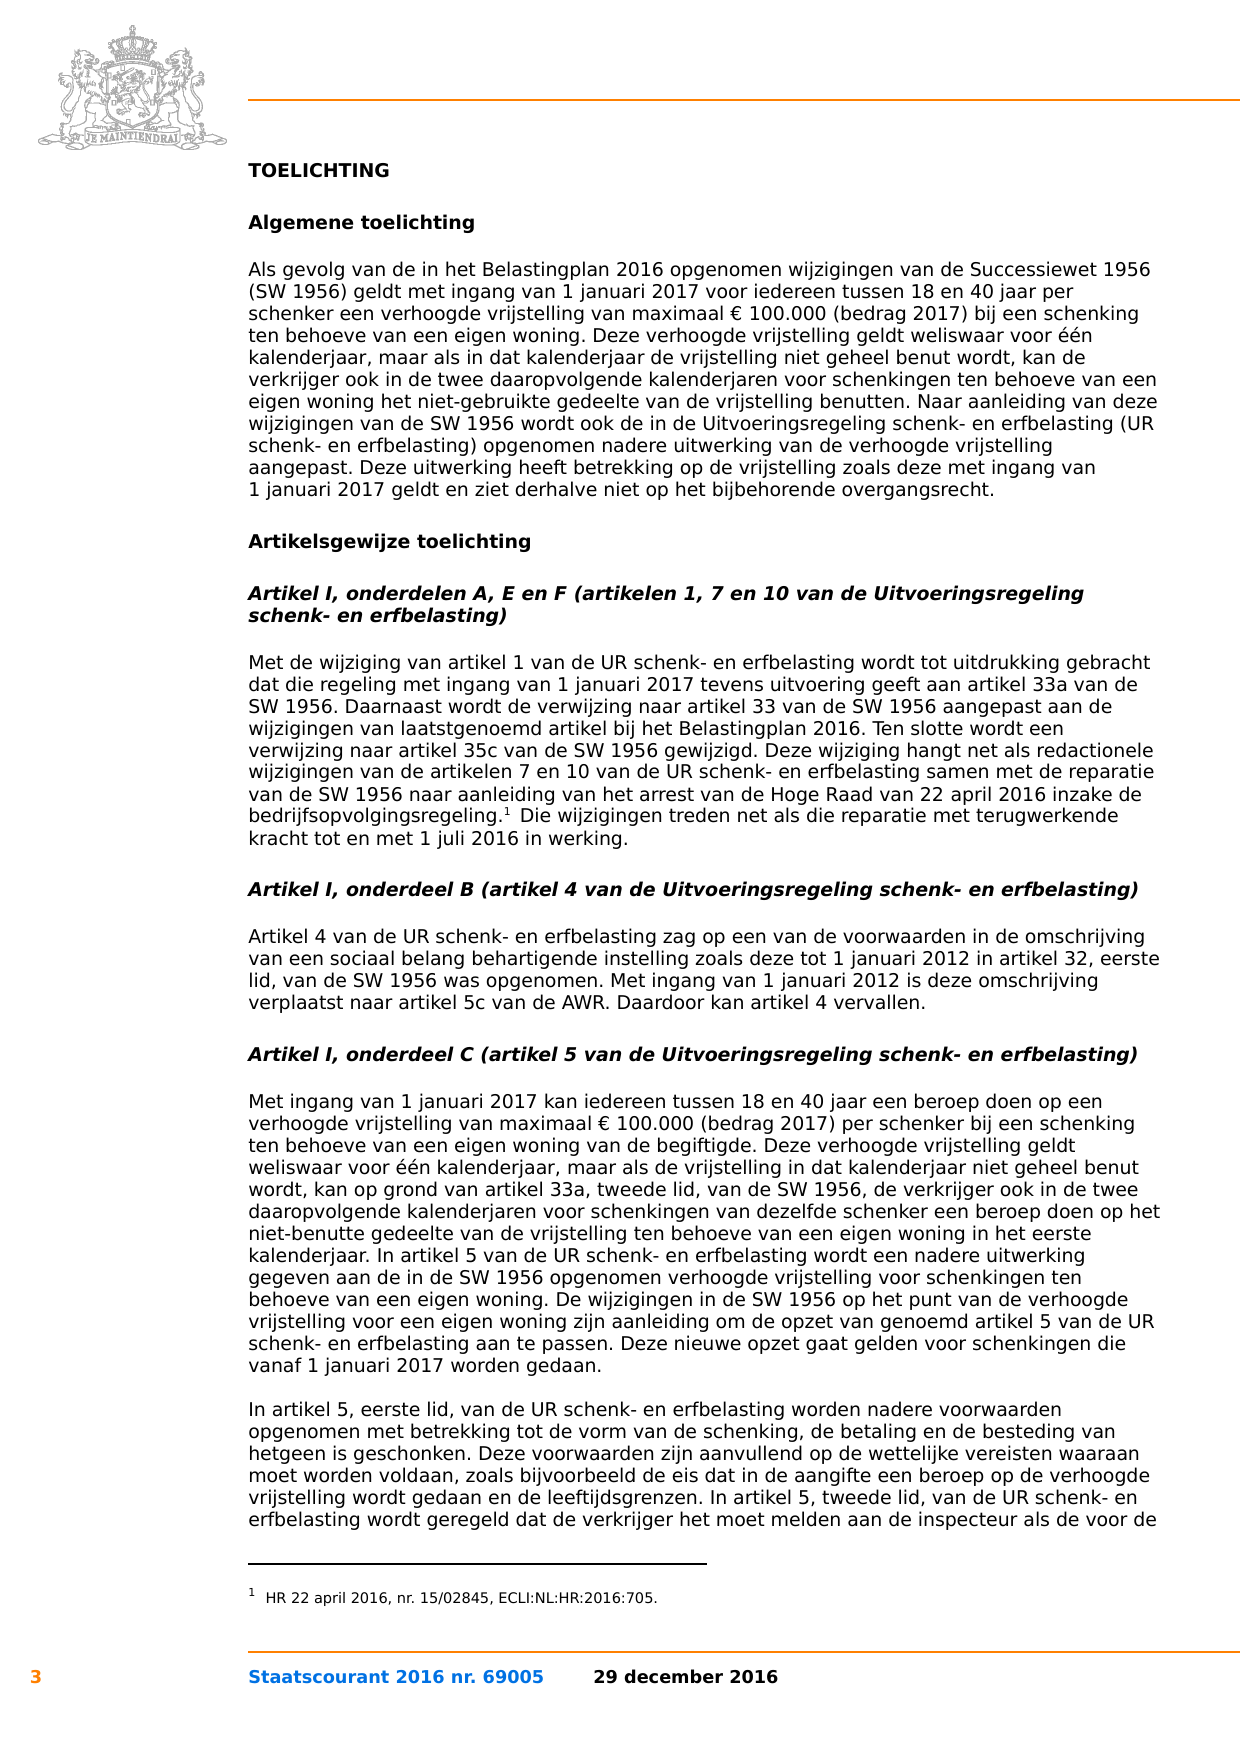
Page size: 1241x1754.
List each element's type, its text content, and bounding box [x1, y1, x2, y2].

text HR 22 april 2016, nr. 15/02845, ECLI:NL:HR:2016:705. [248, 1586, 1163, 1608]
text In artikel 5, eerste lid, van de UR schenk- en erfbelasting worden nadere voorwaarden opgenomen met betrekking tot de vorm van de schenking, de betaling en de besteding van hetgeen is geschonken. Deze voorwaarden zijn aanvullend op de wettelijke vereisten waaraan moet worden voldaan, zoals bijvoorbeeld de eis dat in de aangifte een beroep op de verhoogde vrijstelling wordt gedaan en de leeftijdsgrenzen. In artikel 5, tweede lid, van de UR schenk- en erfbelasting wordt geregeld dat de verkrijger het moet melden aan de inspecteur als de voor de [248, 1399, 1163, 1531]
subtitle TOELICHTING [248, 160, 1163, 182]
subtitle Artikelsgewijze toelichting [248, 531, 1163, 553]
subtitle Algemene toelichting [248, 212, 1163, 234]
subtitle Artikel I, onderdeel C (artikel 5 van de Uitvoeringsregeling schenk- en erfbelasting) [248, 1044, 1163, 1066]
text Artikel 4 van de UR schenk- en erfbelasting zag op een van de voorwaarden in de omschrijving van een sociaal belang behartigende instelling zoals deze tot 1 januari 2012 in artikel 32, eerste lid, van de SW 1956 was opgenomen. Met ingang van 1 januari 2012 is deze omschrijving verplaatst naar artikel 5c van de AWR. Daardoor kan artikel 4 vervallen. [248, 926, 1163, 1014]
text Met ingang van 1 januari 2017 kan iedereen tussen 18 en 40 jaar een beroep doen op een verhoogde vrijstelling van maximaal € 100.000 (bedrag 2017) per schenker bij een schenking ten behoeve van een eigen woning van de begiftigde. Deze verhoogde vrijstelling geldt weliswaar voor één kalenderjaar, maar als de vrijstelling in dat kalenderjaar niet geheel benut wordt, kan op grond van artikel 33a, tweede lid, van de SW 1956, de verkrijger ook in de twee daaropvolgende kalenderjaren voor schenkingen van dezelfde schenker een beroep doen op het niet-benutte gedeelte van de vrijstelling ten behoeve van een eigen woning in het eerste kalenderjaar. In artikel 5 van de UR schenk- en erfbelasting wordt een nadere uitwerking gegeven aan de in de SW 1956 opgenomen verhoogde vrijstelling voor schenkingen ten behoeve van een eigen woning. De wijzigingen in de SW 1956 op het punt van de verhoogde vrijstelling voor een eigen woning zijn aanleiding om de opzet van genoemd artikel 5 van de UR schenk- en erfbelasting aan te passen. Deze nieuwe opzet gaat gelden voor schenkingen die vanaf 1 januari 2017 worden gedaan. [248, 1091, 1163, 1377]
picture [38, 25, 227, 150]
subtitle Artikel I, onderdeel B (artikel 4 van de Uitvoeringsregeling schenk- en erfbelasting) [248, 879, 1163, 901]
subtitle Artikel I, onderdelen A, E en F (artikelen 1, 7 en 10 van de Uitvoeringsregeling schenk- en erfbelasting) [248, 583, 1163, 627]
text Als gevolg van de in het Belastingplan 2016 opgenomen wijzigingen van de Successiewet 1956 (SW 1956) geldt met ingang van 1 januari 2017 voor iedereen tussen 18 en 40 jaar per schenker een verhoogde vrijstelling van maximaal € 100.000 (bedrag 2017) bij een schenking ten behoeve van een eigen woning. Deze verhoogde vrijstelling geldt weliswaar voor één kalenderjaar, maar als in dat kalenderjaar de vrijstelling niet geheel benut wordt, kan de verkrijger ook in de twee daaropvolgende kalenderjaren voor schenkingen ten behoeve van een eigen woning het niet-gebruikte gedeelte van de vrijstelling benutten. Naar aanleiding van deze wijzigingen van de SW 1956 wordt ook de in de Uitvoeringsregeling schenk- en erfbelasting (UR schenk- en erfbelasting) opgenomen nadere uitwerking van de verhoogde vrijstelling aangepast. Deze uitwerking heeft betrekking op de vrijstelling zoals deze met ingang van 1 januari 2017 geldt en ziet derhalve niet op het bijbehorende overgangsrecht. [248, 259, 1163, 501]
text Met de wijziging van artikel 1 van de UR schenk- en erfbelasting wordt tot uitdrukking gebracht dat die regeling met ingang van 1 januari 2017 tevens uitvoering geeft aan artikel 33a van de SW 1956. Daarnaast wordt de verwijzing naar artikel 33 van de SW 1956 aangepast aan de wijzigingen van laatstgenoemd artikel bij het Belastingplan 2016. Ten slotte wordt een verwijzing naar artikel 35c van de SW 1956 gewijzigd. Deze wijziging hangt net als redactionele wijzigingen van de artikelen 7 en 10 van de UR schenk- en erfbelasting samen met de reparatie van de SW 1956 naar aanleiding van het arrest van de Hoge Raad van 22 april 2016 inzake de bedrijfsopvolgingsregeling. Die wijzigingen treden net als die reparatie met terugwerkende kracht tot en met 1 juli 2016 in werking. [248, 652, 1163, 849]
